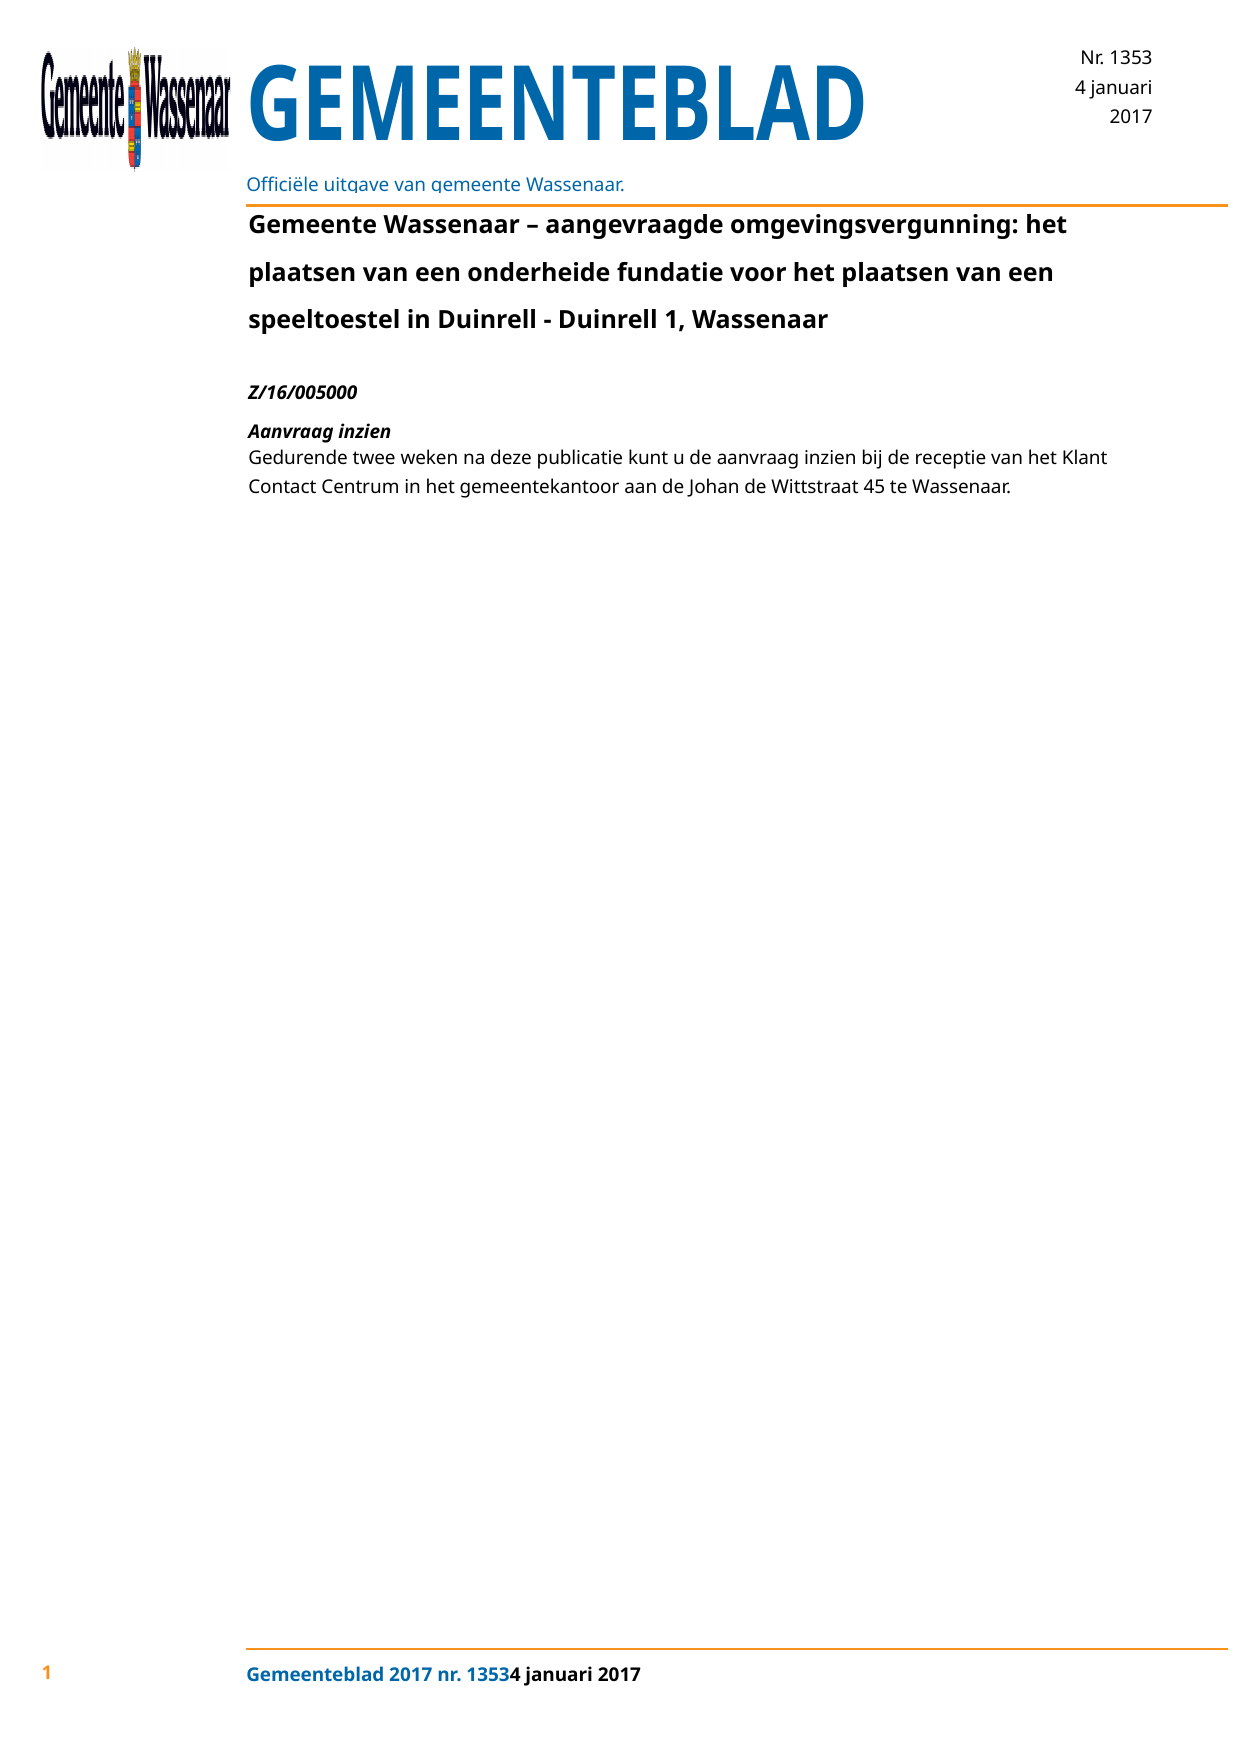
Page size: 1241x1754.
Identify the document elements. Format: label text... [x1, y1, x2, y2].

text Gedurende twee weken na deze publicatie kunt u de aanvraag inzien bij de receptie van het Klant Contact Centrum in het gemeentekantoor aan de Johan de Wittstraat 45 te Wassenaar. [248, 444, 1152, 499]
text Z/16/005000 [248, 379, 1152, 405]
text Aanvraag inzien [248, 418, 1152, 444]
picture [41, 47, 231, 172]
text Gemeente Wassenaar – aangevraagde omgevingsvergunning: het plaatsen van een onderheide fundatie voor het plaatsen van een speeltoestel in Duinrell - Duinrell 1, Wassenaar [248, 207, 1152, 336]
